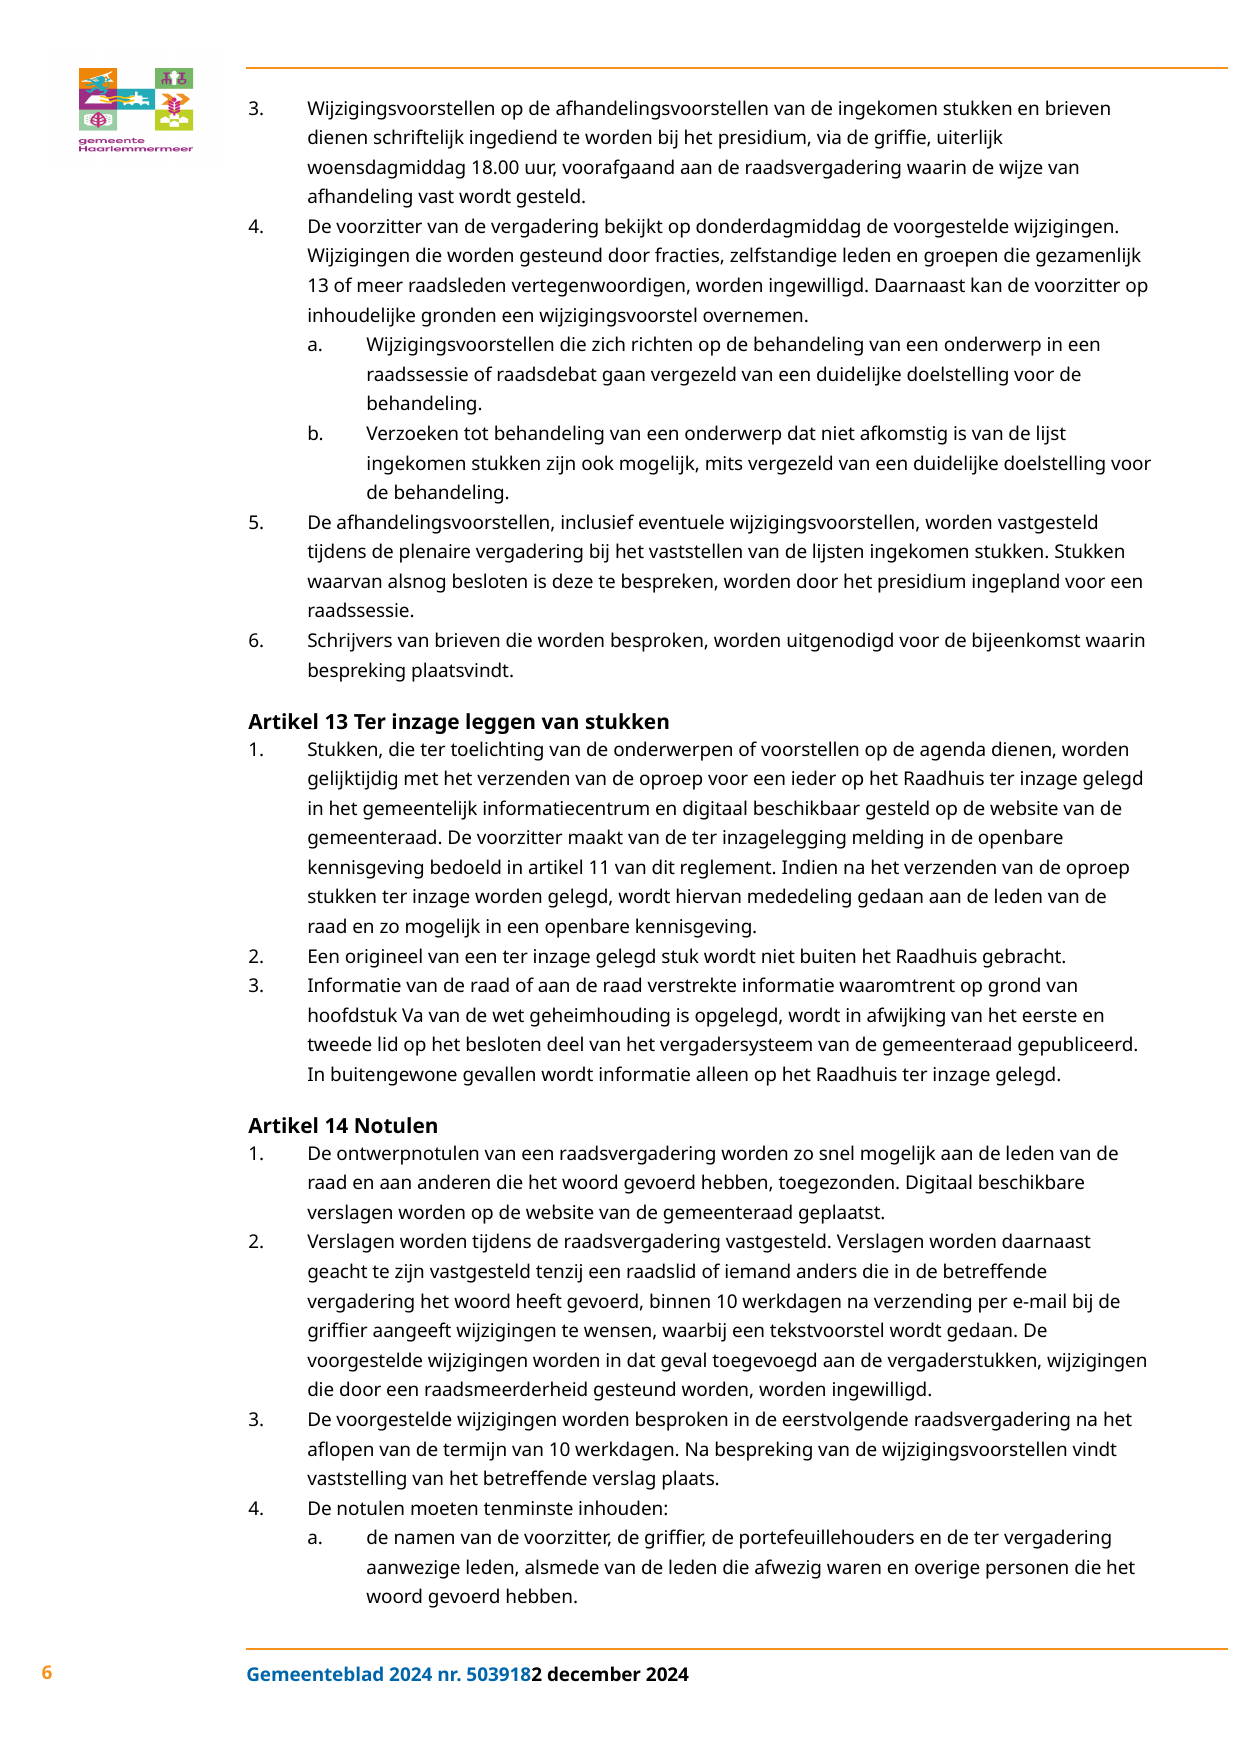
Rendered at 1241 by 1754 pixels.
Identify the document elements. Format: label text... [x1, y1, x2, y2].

text Artikel 13 Ter inzage leggen van stukken [248, 707, 1152, 736]
list Wijzigingsvoorstellen op de afhandelingsvoorstellen van de ingekomen stukken en brieven dienen schriftelijk ingediend te worden bij het presidium, via de griffie, uiterlijk woensdagmiddag 18.00 uur, voorafgaand aan de raadsvergadering waarin de wijze van afhandeling vast wordt gesteld. [248, 95, 1152, 209]
list de namen van de voorzitter, de griffier, de portefeuillehouders en de ter vergadering aanwezige leden, alsmede van de leden die afwezig waren en overige personen die het woord gevoerd hebben. [307, 1524, 1152, 1609]
list Stukken, die ter toelichting van de onderwerpen of voorstellen op de agenda dienen, worden gelijktijdig met het verzenden van de oproep voor een ieder op het Raadhuis ter inzage gelegd in het gemeentelijk informatiecentrum en digitaal beschikbaar gesteld op de website van de gemeenteraad. De voorzitter maakt van de ter inzagelegging melding in de openbare kennisgeving bedoeld in artikel 11 van dit reglement. Indien na het verzenden van de oproep stukken ter inzage worden gelegd, wordt hiervan mededeling gedaan aan de leden van de raad en zo mogelijk in een openbare kennisgeving. [248, 736, 1152, 939]
list De afhandelingsvoorstellen, inclusief eventuele wijzigingsvoorstellen, worden vastgesteld tijdens de plenaire vergadering bij het vaststellen van de lijsten ingekomen stukken. Stukken waarvan alsnog besloten is deze te bespreken, worden door het presidium ingepland voor een raadssessie. [248, 509, 1152, 623]
list Schrijvers van brieven die worden besproken, worden uitgenodigd voor de bijeenkomst waarin bespreking plaatsvindt. [248, 627, 1152, 683]
list De notulen moeten tenminste inhouden: [248, 1495, 1152, 1521]
list Wijzigingsvoorstellen die zich richten op de behandeling van een onderwerp in een raadssessie of raadsdebat gaan vergezeld van een duidelijke doelstelling voor de behandeling. [307, 331, 1152, 416]
list De ontwerpnotulen van een raadsvergadering worden zo snel mogelijk aan de leden van de raad en aan anderen die het woord gevoerd hebben, toegezonden. Digitaal beschikbare verslagen worden op de website van de gemeenteraad geplaatst. [248, 1140, 1152, 1225]
list Verslagen worden tijdens de raadsvergadering vastgesteld. Verslagen worden daarnaast geacht te zijn vastgesteld tenzij een raadslid of iemand anders die in de betreffende vergadering het woord heeft gevoerd, binnen 10 werkdagen na verzending per e-mail bij de griffier aangeeft wijzigingen te wensen, waarbij een tekstvoorstel wordt gedaan. De voorgestelde wijzigingen worden in dat geval toegevoegd aan de vergaderstukken, wijzigingen die door een raadsmeerderheid gesteund worden, worden ingewilligd. [248, 1229, 1152, 1402]
list Informatie van de raad of aan de raad verstrekte informatie waaromtrent op grond van hoofdstuk Va van de wet geheimhouding is opgelegd, wordt in afwijking van het eerste en tweede lid op het besloten deel van het vergadersysteem van de gemeenteraad gepubliceerd. In buitengewone gevallen wordt informatie alleen op het Raadhuis ter inzage gelegd. [248, 972, 1152, 1087]
list Een origineel van een ter inzage gelegd stuk wordt niet buiten het Raadhuis gebracht. [248, 943, 1152, 968]
list Verzoeken tot behandeling van een onderwerp dat niet afkomstig is van de lijst ingekomen stukken zijn ook mogelijk, mits vergezeld van een duidelijke doelstelling voor de behandeling. [307, 420, 1152, 505]
picture [41, 47, 231, 172]
list De voorgestelde wijzigingen worden besproken in de eerstvolgende raadsvergadering na het aflopen van de termijn van 10 werkdagen. Na bespreking van de wijzigingsvoorstellen vindt vaststelling van het betreffende verslag plaats. [248, 1406, 1152, 1491]
text Artikel 14 Notulen [248, 1112, 1152, 1140]
list De voorzitter van de vergadering bekijkt op donderdagmiddag de voorgestelde wijzigingen. Wijzigingen die worden gesteund door fracties, zelfstandige leden en groepen die gezamenlijk 13 of meer raadsleden vertegenwoordigen, worden ingewilligd. Daarnaast kan de voorzitter op inhoudelijke gronden een wijzigingsvoorstel overnemen. [248, 213, 1152, 328]
